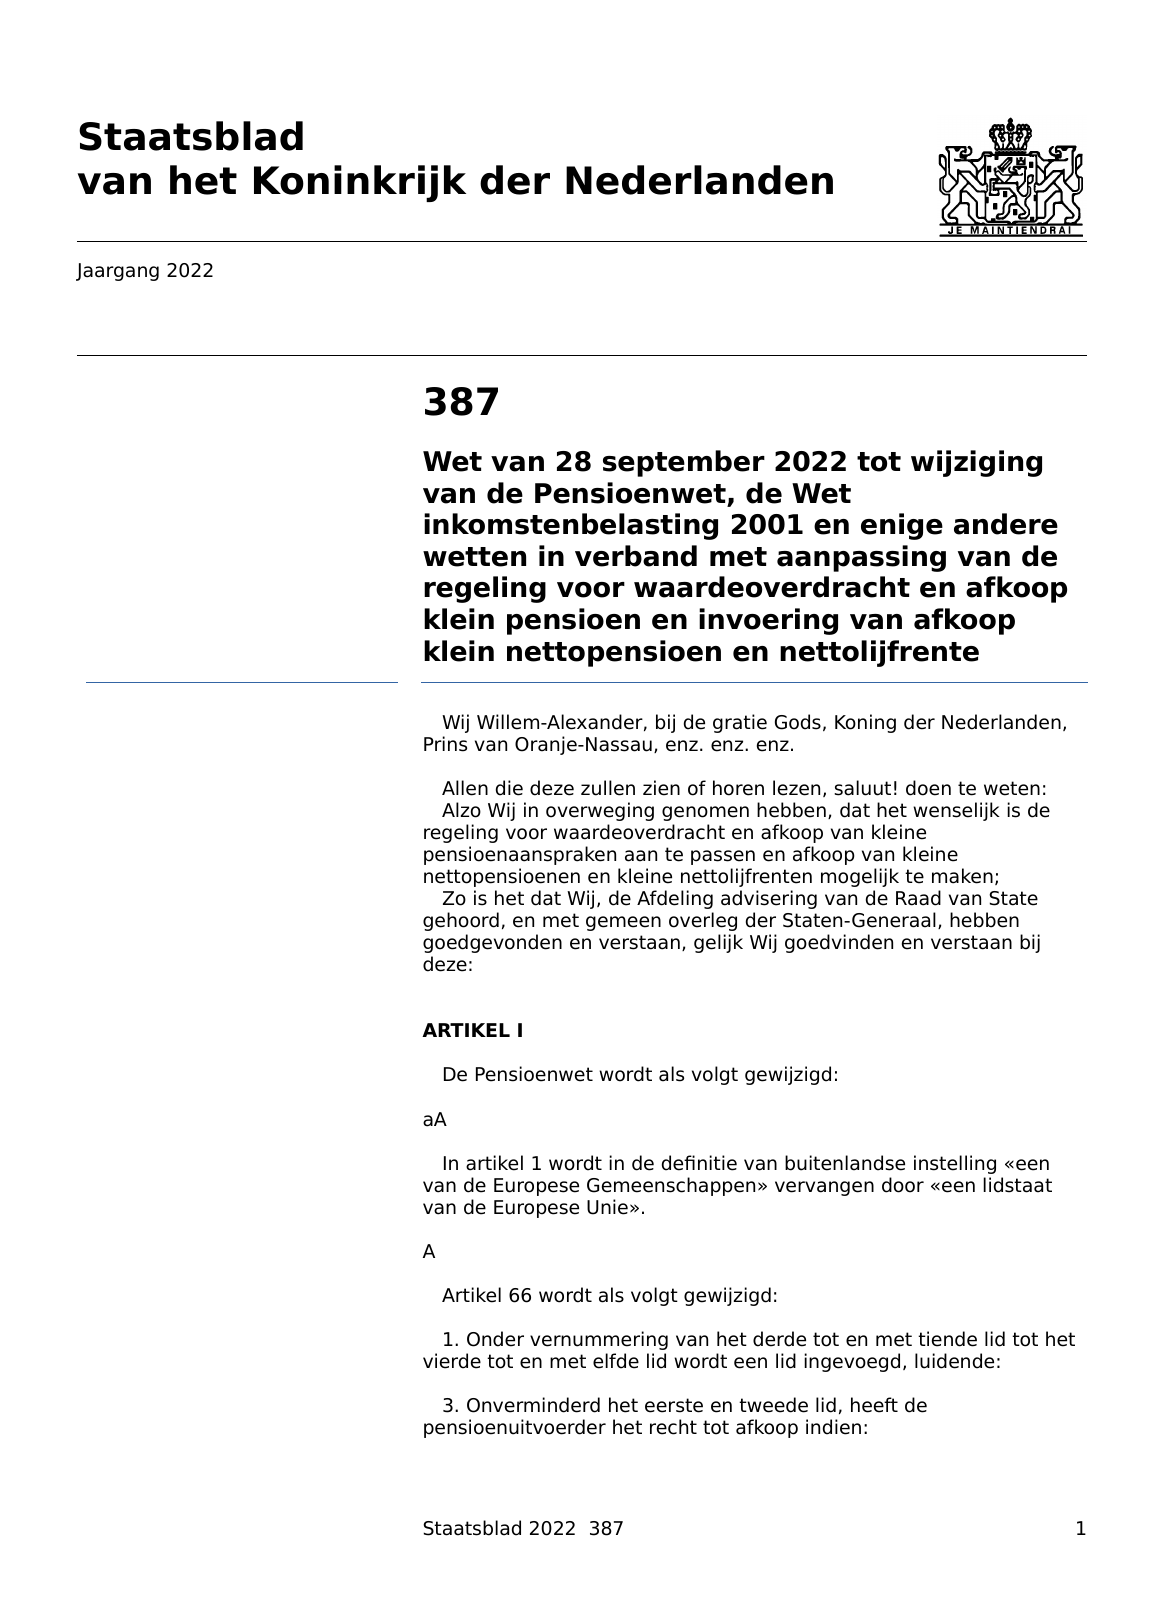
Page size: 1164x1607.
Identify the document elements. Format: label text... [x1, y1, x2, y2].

table_header Staatsblad van het Koninkrijk der Nederlanden [77, 100, 886, 241]
subtitle 387 [422, 381, 1087, 424]
table_cell Jaargang 2022 [77, 242, 1087, 355]
text In artikel 1 wordt in de definitie van buitenlandse instelling «een van de Europese Gemeenschappen» vervangen door «een lidstaat van de Europese Unie». [422, 1153, 1087, 1219]
text A [422, 1241, 1087, 1263]
text Wij Willem-Alexander, bij de gratie Gods, Koning der Nederlanden, Prins van Oranje-Nassau, enz. enz. enz. [422, 712, 1087, 756]
subtitle ARTIKEL I [422, 1020, 1087, 1042]
text Allen die deze zullen zien of horen lezen, saluut! doen te weten: [422, 778, 1087, 800]
text Wet van 28 september 2022 tot wijziging van de Pensioenwet, de Wet inkomstenbelasting 2001 en enige andere wetten in verband met aanpassing van de regeling voor waardeoverdracht en afkoop klein pensioen en invoering van afkoop klein nettopensioen en nettolijfrente [422, 447, 1087, 667]
text 3. Onverminderd het eerste en tweede lid, heeft de pensioenuitvoerder het recht tot afkoop indien: [422, 1395, 1087, 1439]
text aA [422, 1108, 1087, 1131]
text De Pensioenwet wordt als volgt gewijzigd: [422, 1064, 1087, 1086]
text Artikel 66 wordt als volgt gewijzigd: [422, 1285, 1087, 1307]
text Alzo Wij in overweging genomen hebben, dat het wenselijk is de regeling voor waardeoverdracht en afkoop van kleine pensioenaanspraken aan te passen en afkoop van kleine nettopensioenen en kleine nettolijfrenten mogelijk te maken; [422, 800, 1087, 888]
table_header [886, 100, 1087, 241]
text 1. Onder vernummering van het derde tot en met tiende lid tot het vierde tot en met elfde lid wordt een lid ingevoegd, luidende: [422, 1329, 1087, 1373]
text Zo is het dat Wij, de Afdeling advisering van de Raad van State gehoord, en met gemeen overleg der Staten-Generaal, hebben goedgevonden en verstaan, gelijk Wij goedvinden en verstaan bij deze: [422, 888, 1087, 976]
picture [936, 115, 1087, 240]
